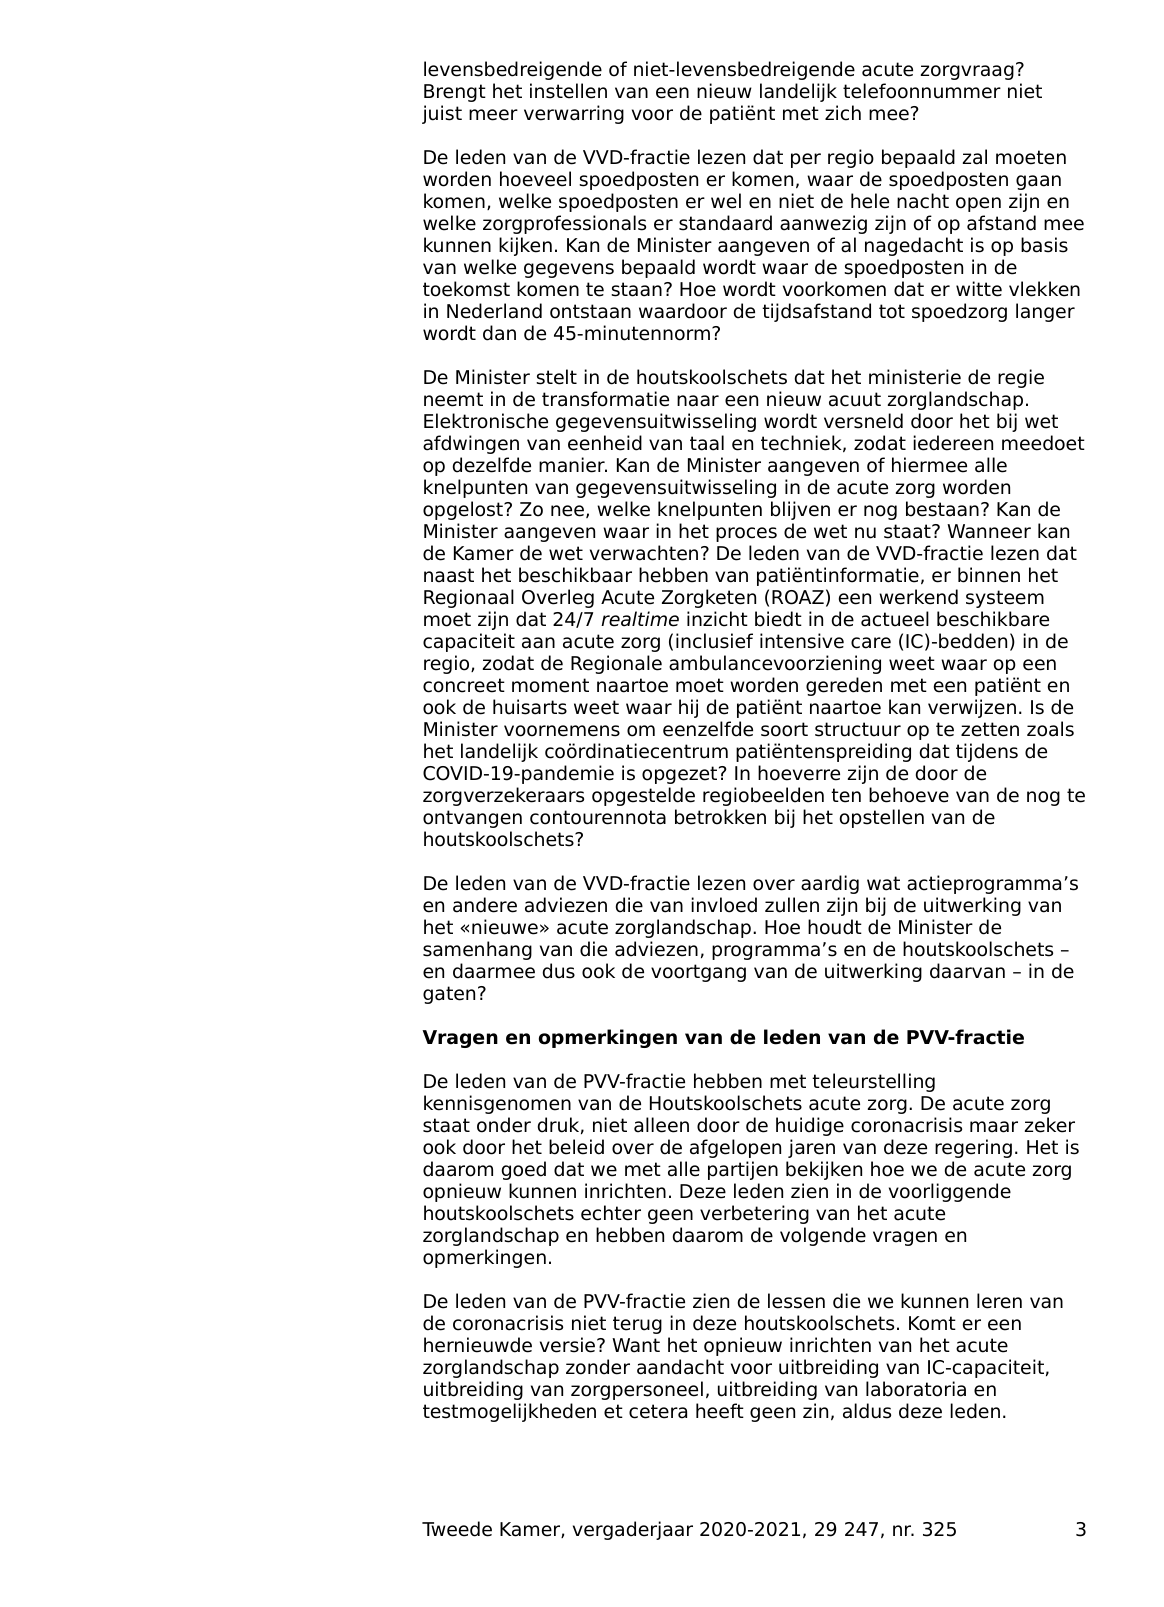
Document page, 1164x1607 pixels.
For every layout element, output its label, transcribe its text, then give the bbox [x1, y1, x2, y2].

text De leden van de PVV-fractie hebben met teleurstelling kennisgenomen van de Houtskoolschets acute zorg. De acute zorg staat onder druk, niet alleen door de huidige coronacrisis maar zeker ook door het beleid over de afgelopen jaren van deze regering. Het is daarom goed dat we met alle partijen bekijken hoe we de acute zorg opnieuw kunnen inrichten. Deze leden zien in de voorliggende houtskoolschets echter geen verbetering van het acute zorglandschap en hebben daarom de volgende vragen en opmerkingen. [422, 1071, 1087, 1269]
text De leden van de VVD-fractie lezen dat per regio bepaald zal moeten worden hoeveel spoedposten er komen, waar de spoedposten gaan komen, welke spoedposten er wel en niet de hele nacht open zijn en welke zorgprofessionals er standaard aanwezig zijn of op afstand mee kunnen kijken. Kan de Minister aangeven of al nagedacht is op basis van welke gegevens bepaald wordt waar de spoedposten in de toekomst komen te staan? Hoe wordt voorkomen dat er witte vlekken in Nederland ontstaan waardoor de tijdsafstand tot spoedzorg langer wordt dan de 45-minutennorm? [422, 147, 1087, 345]
text De leden van de PVV-fractie zien de lessen die we kunnen leren van de coronacrisis niet terug in deze houtskoolschets. Komt er een hernieuwde versie? Want het opnieuw inrichten van het acute zorglandschap zonder aandacht voor uitbreiding van IC-capaciteit, uitbreiding van zorgpersoneel, uitbreiding van laboratoria en testmogelijkheden et cetera heeft geen zin, aldus deze leden. [422, 1291, 1087, 1423]
subtitle Vragen en opmerkingen van de leden van de PVV-fractie [422, 1027, 1087, 1049]
text De Minister stelt in de houtskoolschets dat het ministerie de regie neemt in de transformatie naar een nieuw acuut zorglandschap. Elektronische gegevensuitwisseling wordt versneld door het bij wet afdwingen van eenheid van taal en techniek, zodat iedereen meedoet op dezelfde manier. Kan de Minister aangeven of hiermee alle knelpunten van gegevensuitwisseling in de acute zorg worden opgelost? Zo nee, welke knelpunten blijven er nog bestaan? Kan de Minister aangeven waar in het proces de wet nu staat? Wanneer kan de Kamer de wet verwachten? De leden van de VVD-fractie lezen dat naast het beschikbaar hebben van patiëntinformatie, er binnen het Regionaal Overleg Acute Zorgketen (ROAZ) een werkend systeem moet zijn dat 24/7 realtime inzicht biedt in de actueel beschikbare capaciteit aan acute zorg (inclusief intensive care (IC)-bedden) in de regio, zodat de Regionale ambulancevoorziening weet waar op een concreet moment naartoe moet worden gereden met een patiënt en ook de huisarts weet waar hij de patiënt naartoe kan verwijzen. Is de Minister voornemens om eenzelfde soort structuur op te zetten zoals het landelijk coördinatiecentrum patiëntenspreiding dat tijdens de COVID-19-pandemie is opgezet? In hoeverre zijn de door de zorgverzekeraars opgestelde regiobeelden ten behoeve van de nog te ontvangen contourennota betrokken bij het opstellen van de houtskoolschets? [422, 367, 1087, 851]
text De leden van de VVD-fractie lezen over aardig wat actieprogramma’s en andere adviezen die van invloed zullen zijn bij de uitwerking van het «nieuwe» acute zorglandschap. Hoe houdt de Minister de samenhang van die adviezen, programma’s en de houtskoolschets – en daarmee dus ook de voortgang van de uitwerking daarvan – in de gaten? [422, 873, 1087, 1005]
text levensbedreigende of niet-levensbedreigende acute zorgvraag? Brengt het instellen van een nieuw landelijk telefoonnummer niet juist meer verwarring voor de patiënt met zich mee? [422, 59, 1087, 125]
